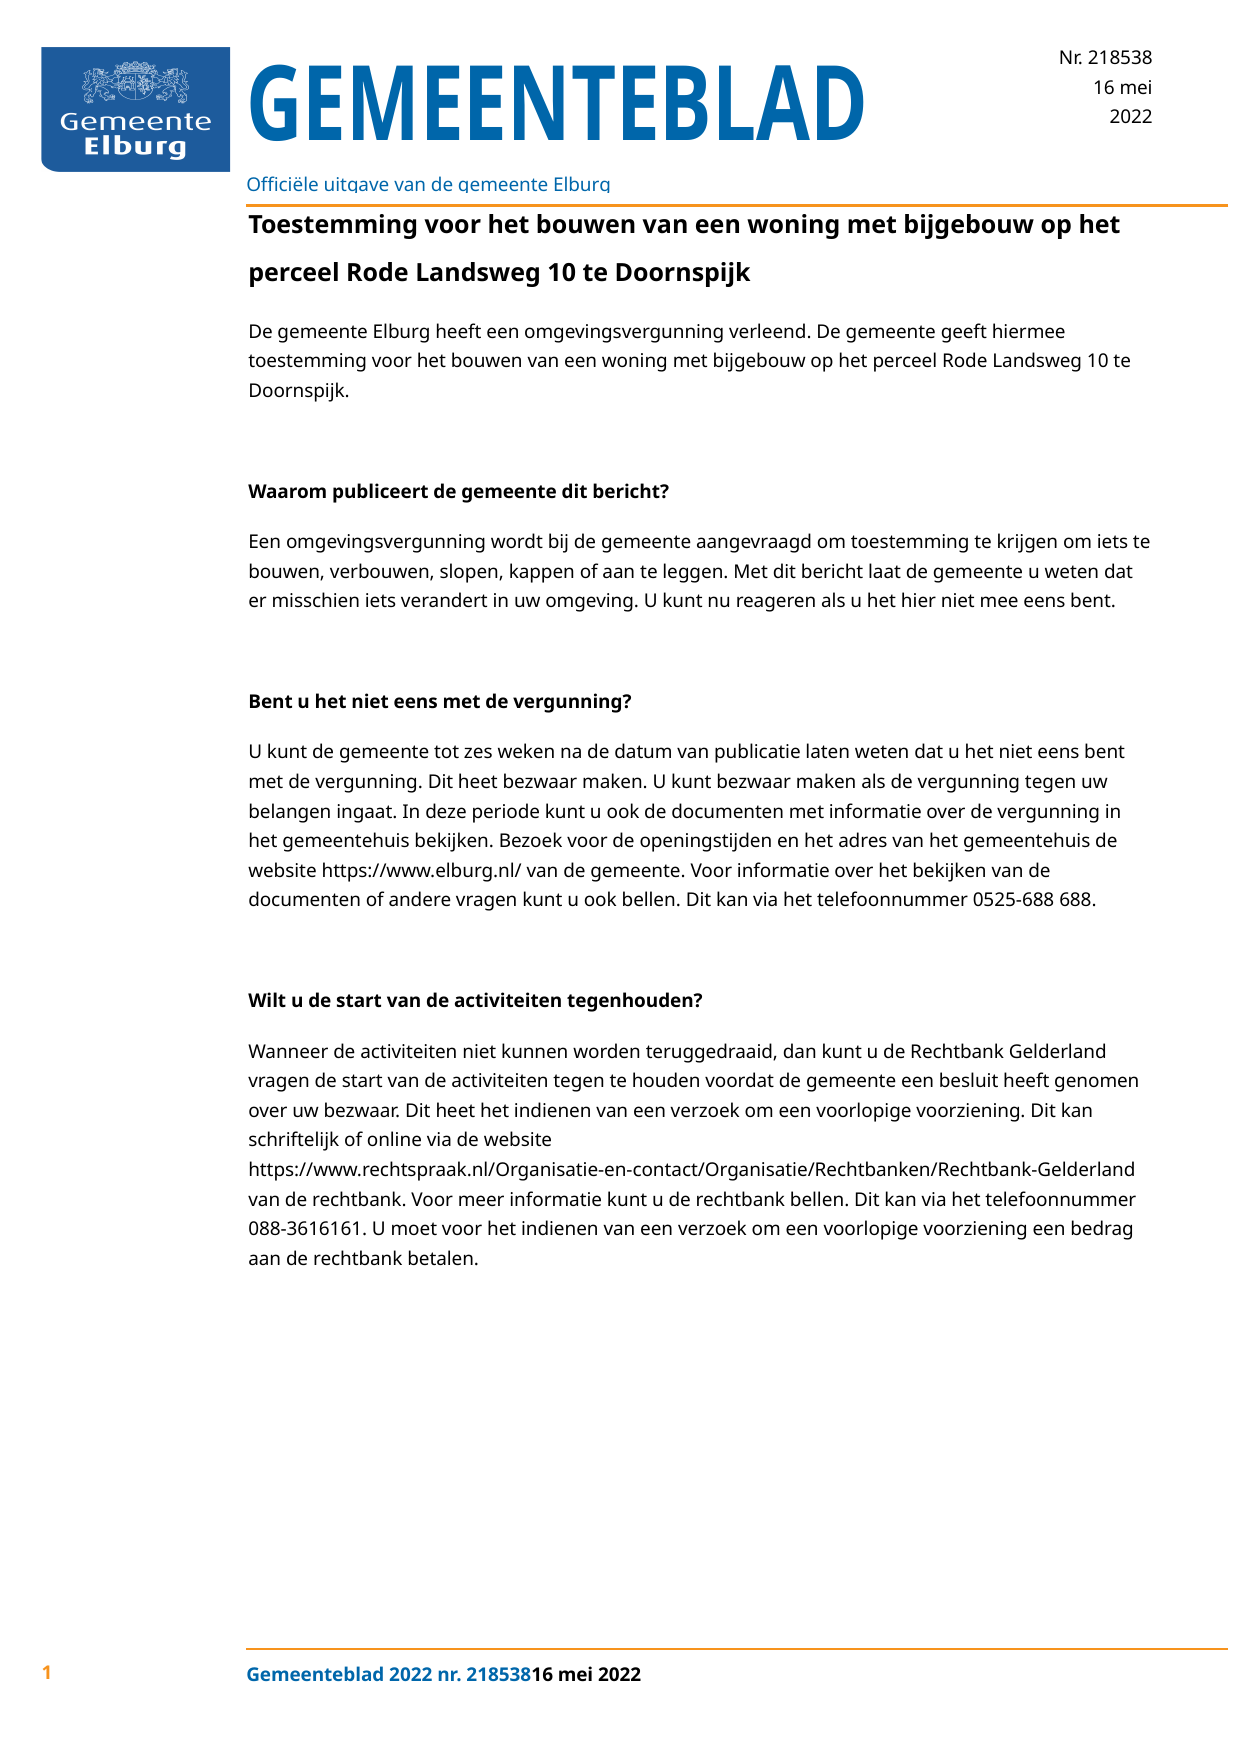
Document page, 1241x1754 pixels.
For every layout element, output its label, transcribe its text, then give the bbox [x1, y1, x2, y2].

text Bent u het niet eens met de vergunning? [248, 688, 1152, 714]
text Wilt u de start van de activiteiten tegenhouden? [248, 987, 1152, 1013]
text Wanneer de activiteiten niet kunnen worden teruggedraaid, dan kunt u de Rechtbank Gelderland vragen de start van de activiteiten tegen te houden voordat de gemeente een besluit heeft genomen over uw bezwaar. Dit heet het indienen van een verzoek om een voorlopige voorziening. Dit kan schriftelijk of online via de website https://www.rechtspraak.nl/Organisatie-en-contact/Organisatie/Rechtbanken/Rechtbank-Gelderland van de rechtbank. Voor meer informatie kunt u de rechtbank bellen. Dit kan via het telefoonnummer 088-3616161. U moet voor het indienen van een verzoek om een voorlopige voorziening een bedrag aan de rechtbank betalen. [248, 1038, 1152, 1271]
picture [41, 47, 231, 172]
text Een omgevingsvergunning wordt bij de gemeente aangevraagd om toestemming te krijgen om iets te bouwen, verbouwen, slopen, kappen of aan te leggen. Met dit bericht laat de gemeente u weten dat er misschien iets verandert in uw omgeving. U kunt nu reageren als u het hier niet mee eens bent. [248, 528, 1152, 613]
text U kunt de gemeente tot zes weken na de datum van publicatie laten weten dat u het niet eens bent met de vergunning. Dit heet bezwaar maken. U kunt bezwaar maken als de vergunning tegen uw belangen ingaat. In deze periode kunt u ook de documenten met informatie over de vergunning in het gemeentehuis bekijken. Bezoek voor de openingstijden en het adres van het gemeentehuis de website https://www.elburg.nl/ van de gemeente. Voor informatie over het bekijken van de documenten of andere vragen kunt u ook bellen. Dit kan via het telefoonnummer 0525-688 688. [248, 739, 1152, 912]
text Toestemming voor het bouwen van een woning met bijgebouw op het perceel Rode Landsweg 10 te Doornspijk [248, 207, 1152, 288]
text Waarom publiceert de gemeente dit bericht? [248, 478, 1152, 504]
text De gemeente Elburg heeft een omgevingsvergunning verleend. De gemeente geeft hiermee toestemming voor het bouwen van een woning met bijgebouw op het perceel Rode Landsweg 10 te Doornspijk. [248, 318, 1152, 403]
